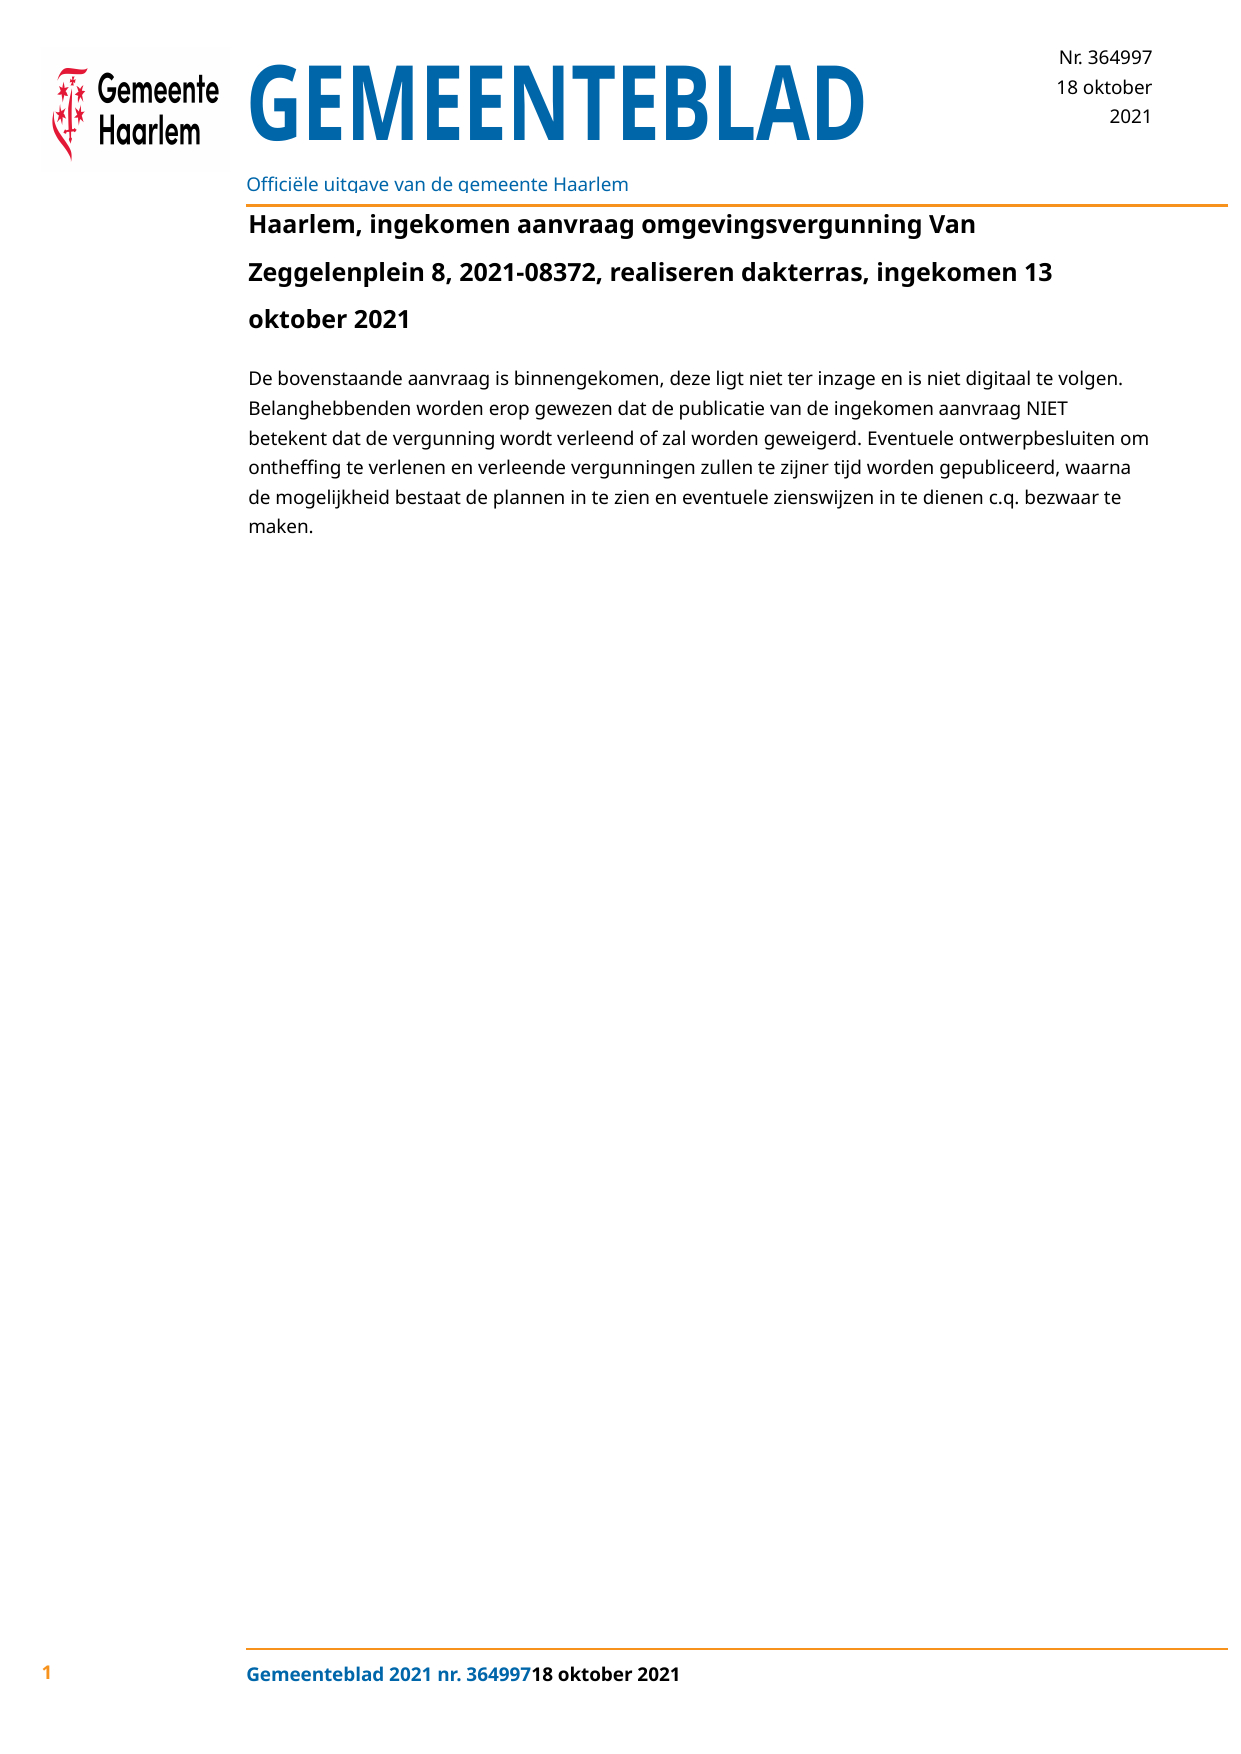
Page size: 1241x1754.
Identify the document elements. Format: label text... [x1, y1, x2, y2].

picture [41, 47, 231, 172]
text Haarlem, ingekomen aanvraag omgevingsvergunning Van Zeggelenplein 8, 2021-08372, realiseren dakterras, ingekomen 13 oktober 2021 [248, 207, 1152, 336]
text De bovenstaande aanvraag is binnengekomen, deze ligt niet ter inzage en is niet digitaal te volgen. Belanghebbenden worden erop gewezen dat de publicatie van de ingekomen aanvraag NIET betekent dat de vergunning wordt verleend of zal worden geweigerd. Eventuele ontwerpbesluiten om ontheffing te verlenen en verleende vergunningen zullen te zijner tijd worden gepubliceerd, waarna de mogelijkheid bestaat de plannen in te zien en eventuele zienswijzen in te dienen c.q. bezwaar te maken. [248, 366, 1152, 539]
